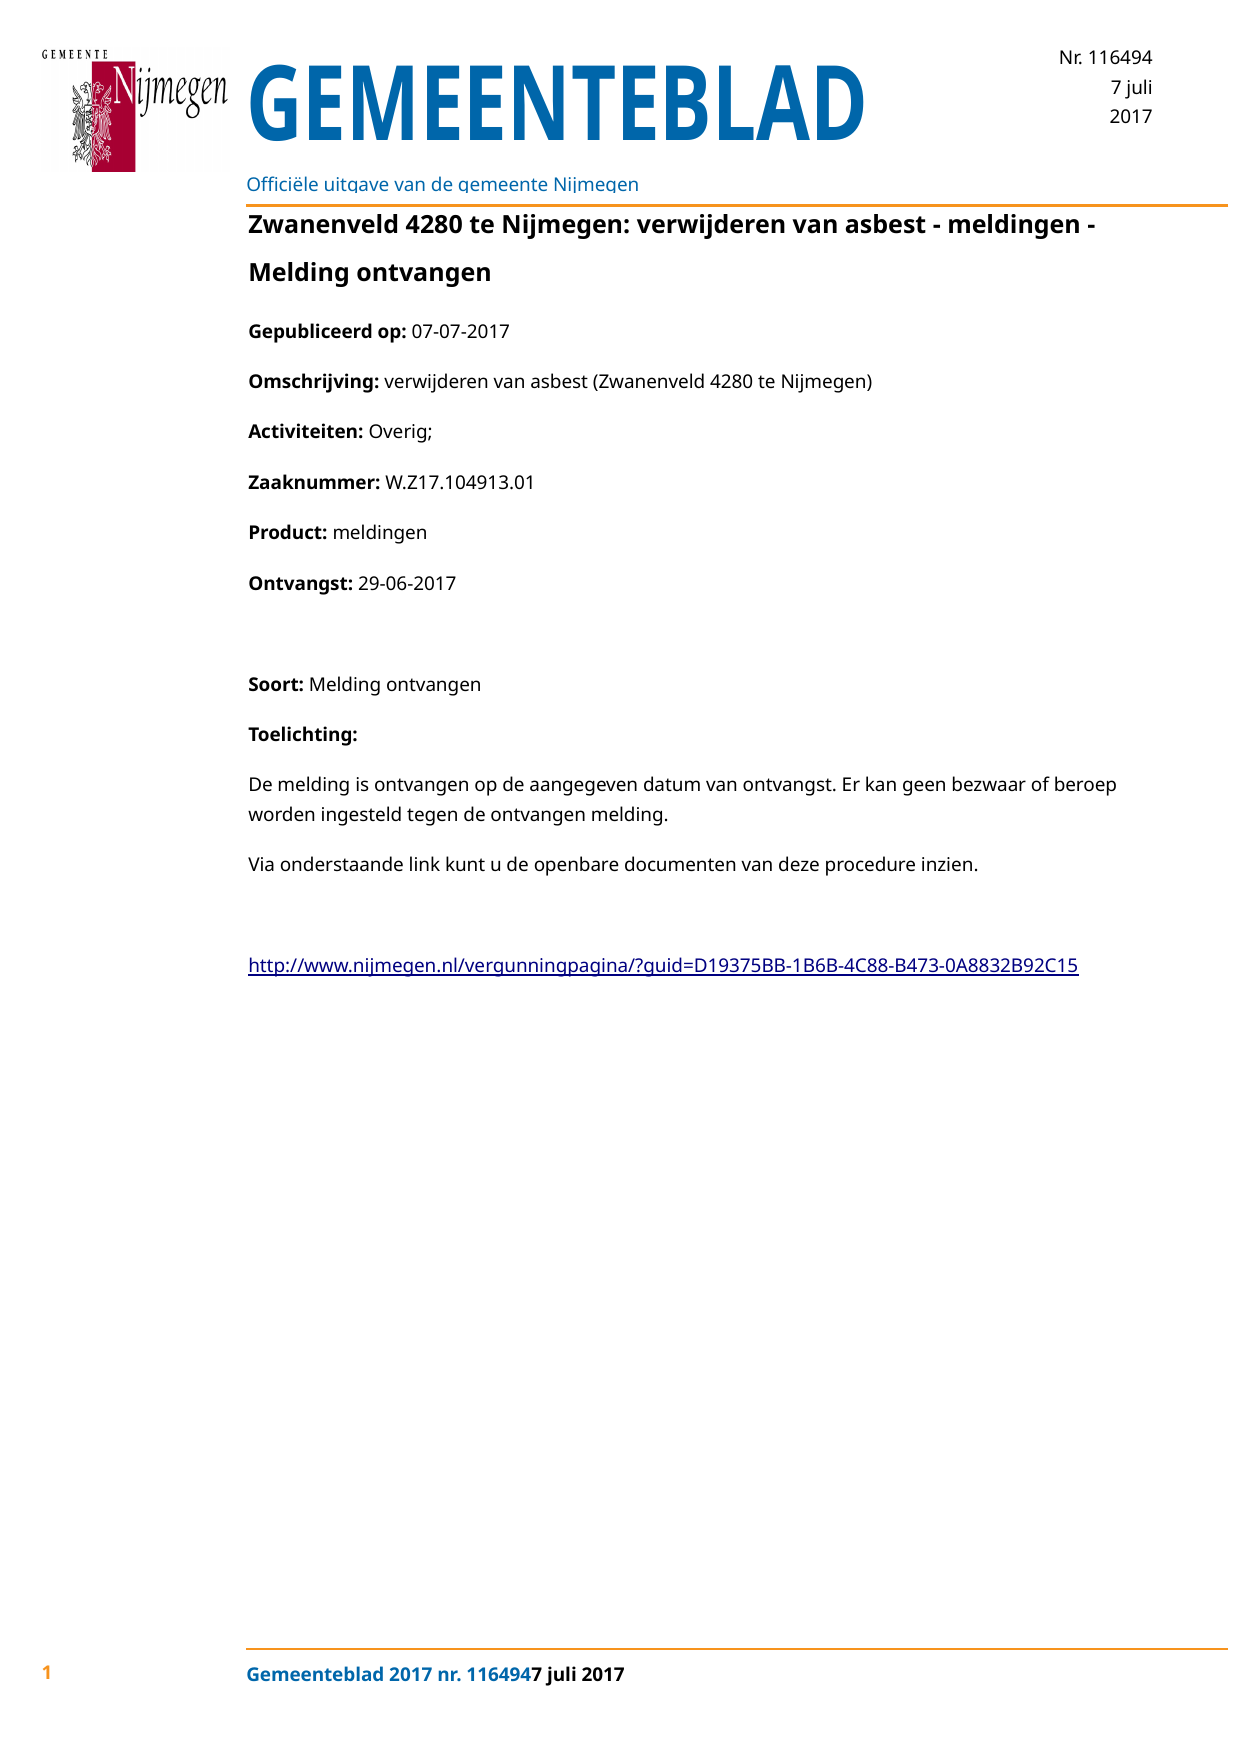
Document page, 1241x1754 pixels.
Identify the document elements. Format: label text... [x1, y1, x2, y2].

text Zaaknummer: W.Z17.104913.01 [248, 469, 1152, 495]
text http://www.nijmegen.nl/vergunningpagina/?guid=D19375BB-1B6B-4C88-B473-0A8832B92C15 [248, 952, 1152, 978]
text Activiteiten: Overig; [248, 419, 1152, 444]
picture [41, 47, 231, 172]
text De melding is ontvangen op de aangegeven datum van ontvangst. Er kan geen bezwaar of beroep worden ingesteld tegen de ontvangen melding. [248, 772, 1152, 827]
text Toelichting: [248, 721, 1152, 747]
text Gepubliceerd op: 07-07-2017 [248, 318, 1152, 344]
text Soort: Melding ontvangen [248, 671, 1152, 697]
text Via onderstaande link kunt u de openbare documenten van deze procedure inzien. [248, 852, 1152, 877]
text Omschrijving: verwijderen van asbest (Zwanenveld 4280 te Nijmegen) [248, 368, 1152, 394]
text Product: meldingen [248, 519, 1152, 545]
text Zwanenveld 4280 te Nijmegen: verwijderen van asbest - meldingen - Melding ontvangen [248, 207, 1152, 288]
text Ontvangst: 29-06-2017 [248, 570, 1152, 596]
